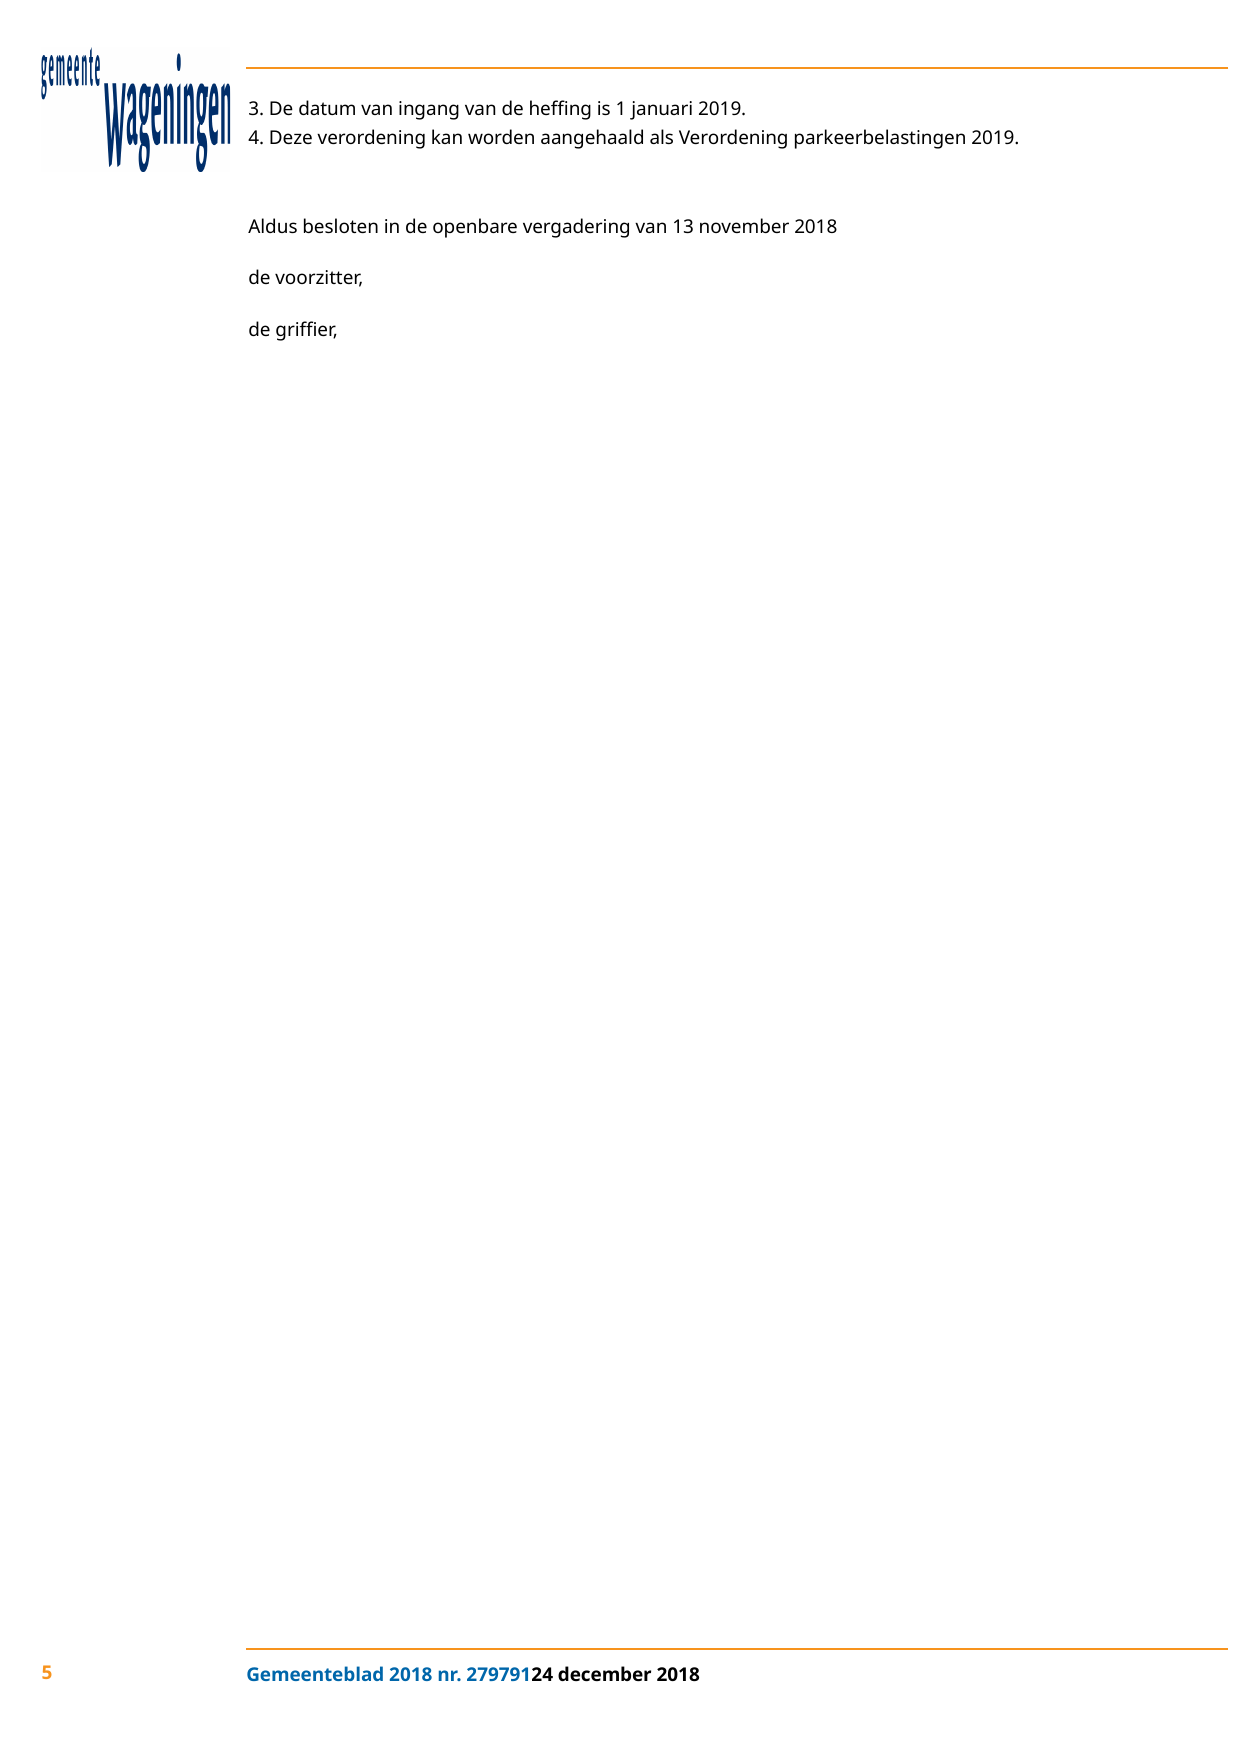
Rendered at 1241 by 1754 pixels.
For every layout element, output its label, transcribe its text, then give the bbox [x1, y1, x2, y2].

text de griffier, [248, 316, 1152, 342]
text 3. De datum van ingang van de heffing is 1 januari 2019. [248, 95, 1152, 121]
text 4. Deze verordening kan worden aangehaald als Verordening parkeerbelastingen 2019. [248, 124, 1152, 150]
picture [41, 47, 231, 172]
text Aldus besloten in de openbare vergadering van 13 november 2018 [248, 213, 1152, 239]
text de voorzitter, [248, 264, 1152, 290]
